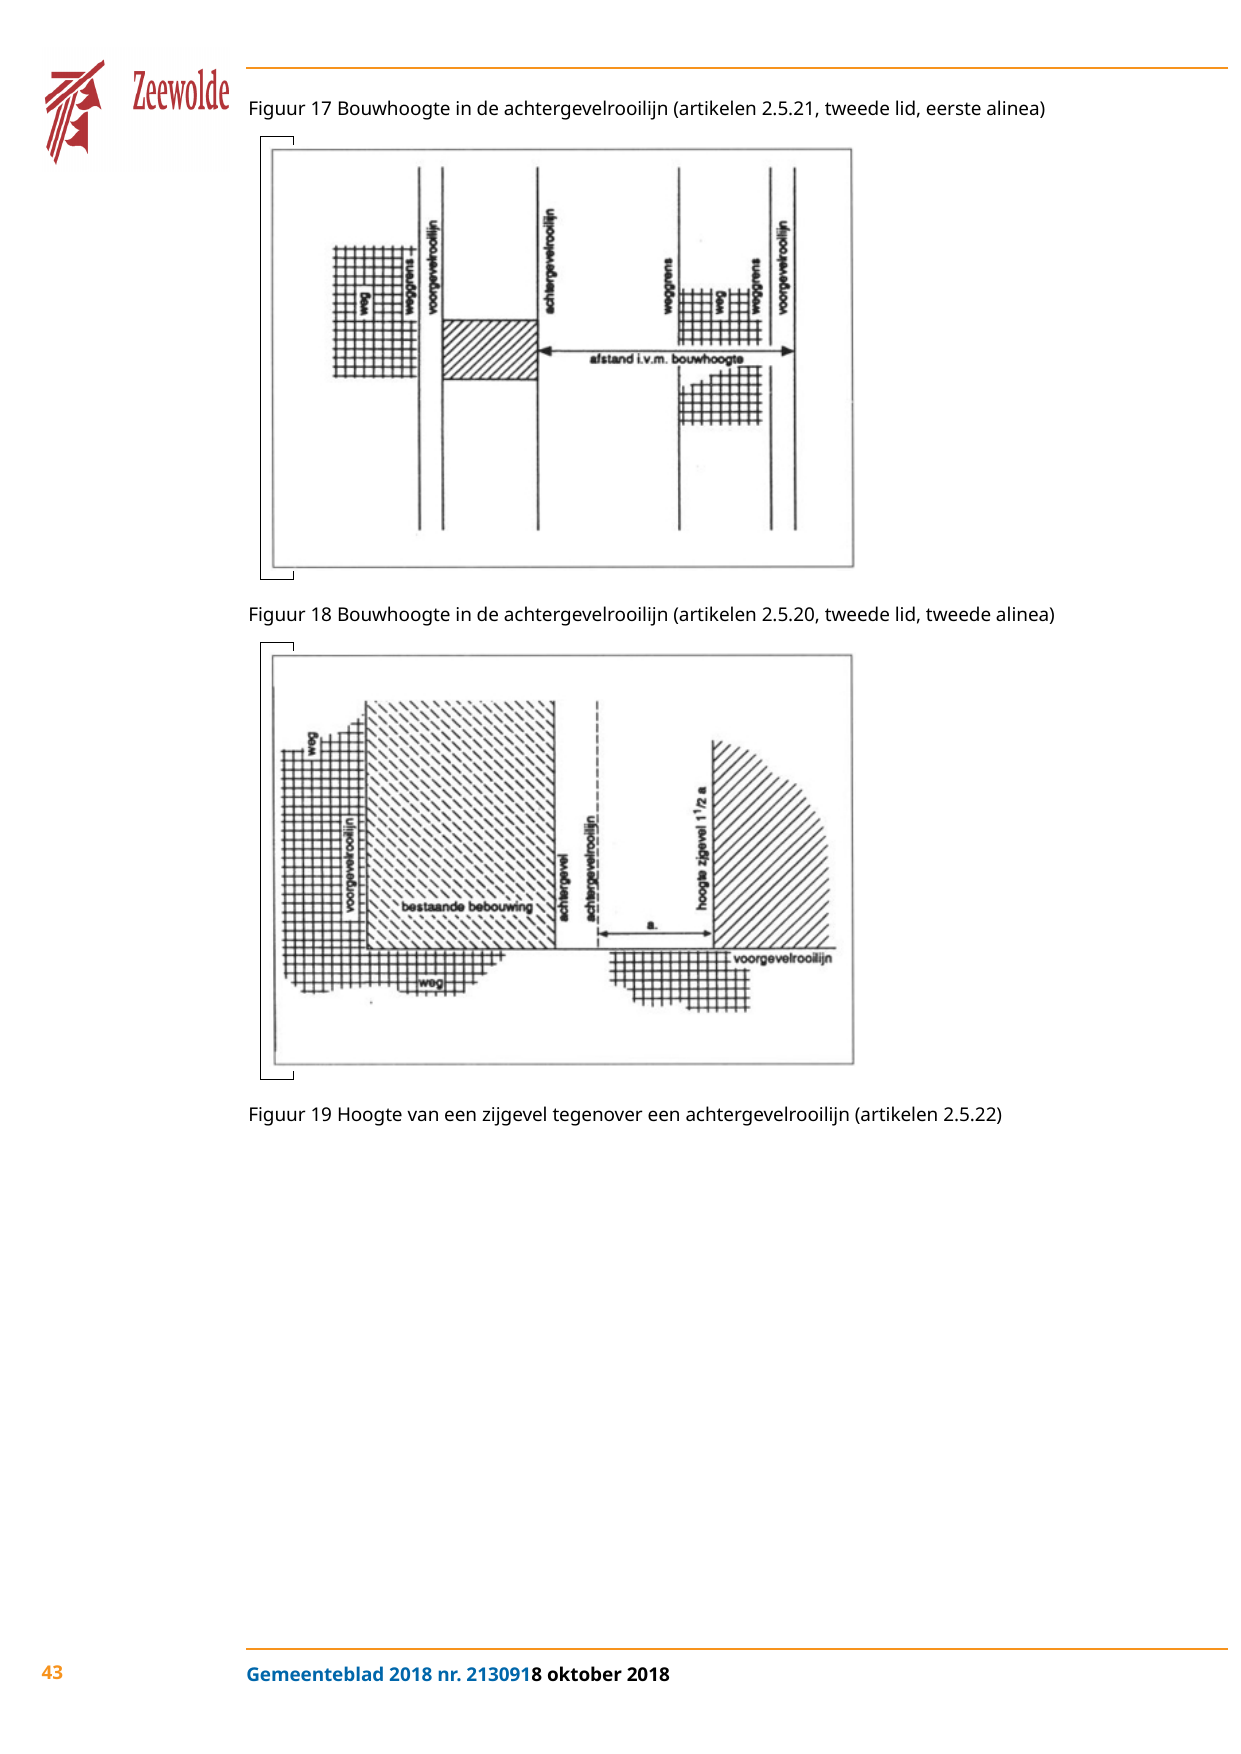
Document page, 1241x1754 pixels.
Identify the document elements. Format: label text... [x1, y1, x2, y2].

text Figuur 18 Bouwhoogte in de achtergevelrooilijn (artikelen 2.5.20, tweede lid, tweede alinea) [248, 601, 1152, 626]
picture [41, 47, 231, 172]
text Figuur 19 Hoogte van een zijgevel tegenover een achtergevelrooilijn (artikelen 2.5.22) [248, 1101, 1152, 1126]
picture [268, 651, 860, 1071]
picture [268, 145, 860, 571]
text Figuur 17 Bouwhoogte in de achtergevelrooilijn (artikelen 2.5.21, tweede lid, eerste alinea) [248, 95, 1152, 121]
